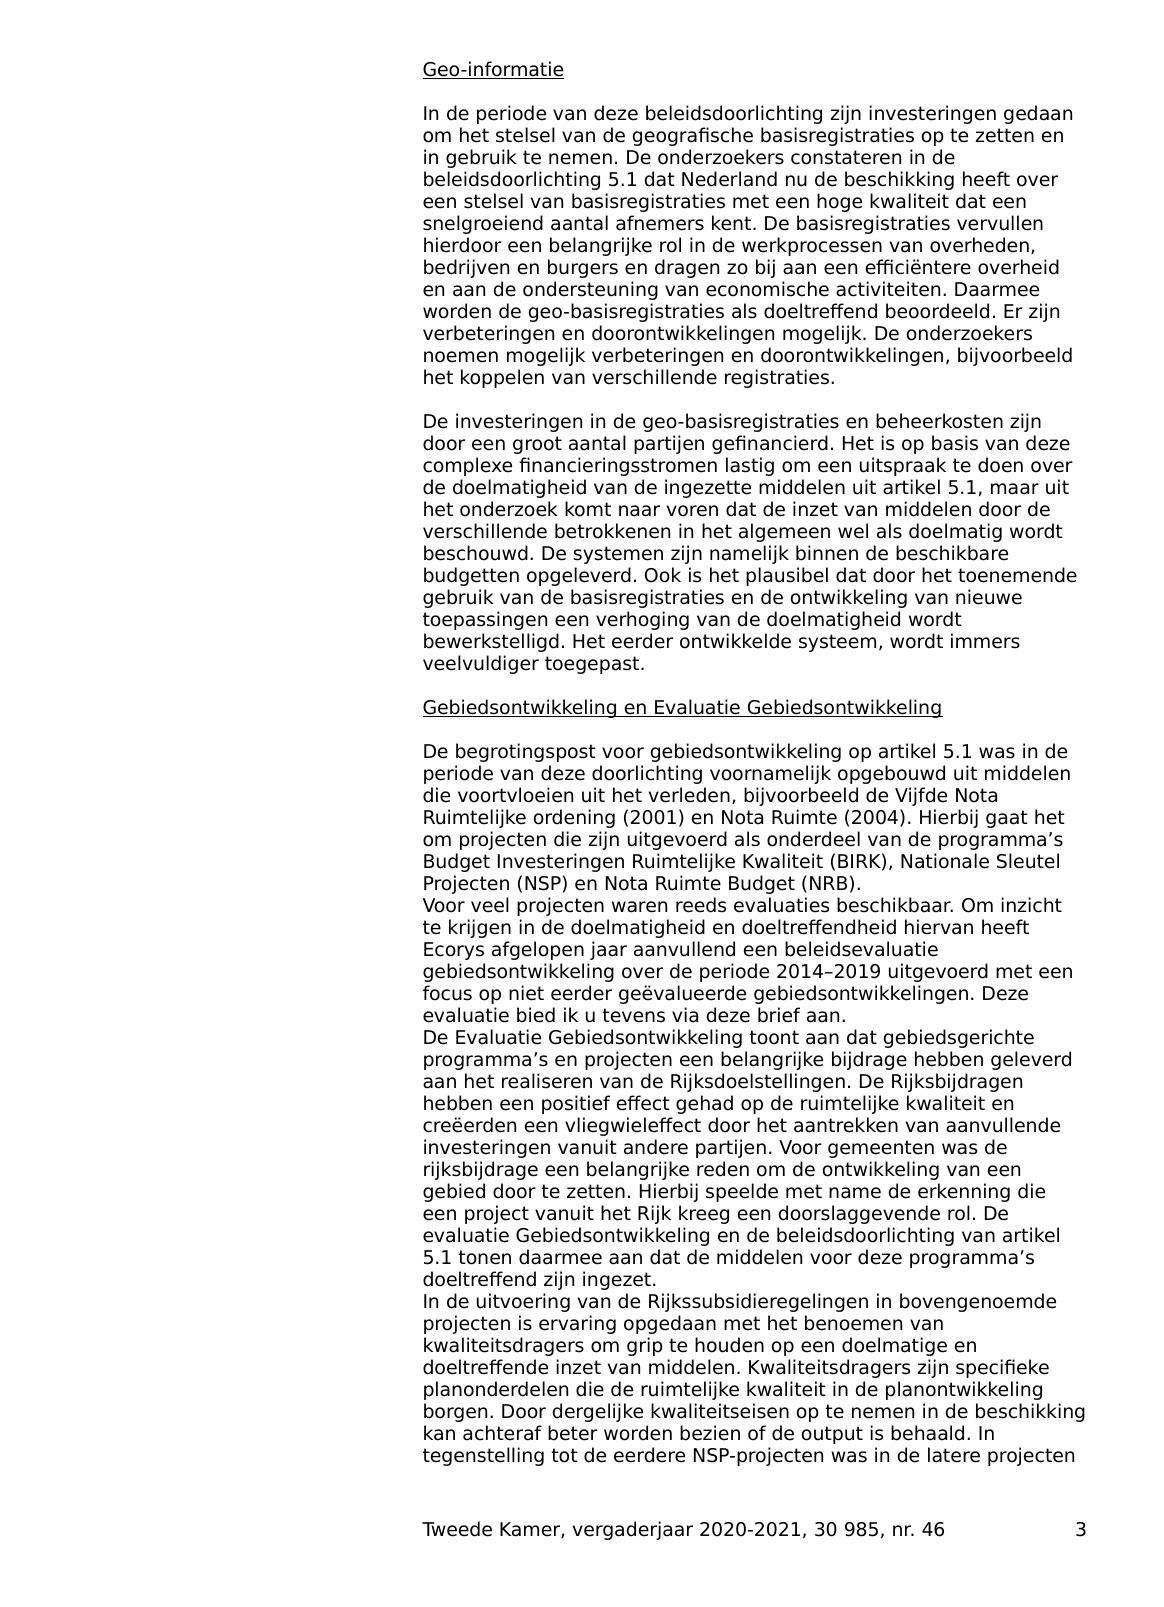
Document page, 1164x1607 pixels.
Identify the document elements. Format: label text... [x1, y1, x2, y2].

subtitle Gebiedsontwikkeling en Evaluatie Gebiedsontwikkeling [422, 697, 1087, 719]
text Voor veel projecten waren reeds evaluaties beschikbaar. Om inzicht te krijgen in de doelmatigheid en doeltreffendheid hiervan heeft Ecorys afgelopen jaar aanvullend een beleidsevaluatie gebiedsontwikkeling over de periode 2014–2019 uitgevoerd met een focus op niet eerder geëvalueerde gebiedsontwikkelingen. Deze evaluatie bied ik u tevens via deze brief aan. [422, 895, 1087, 1027]
text De begrotingspost voor gebiedsontwikkeling op artikel 5.1 was in de periode van deze doorlichting voornamelijk opgebouwd uit middelen die voortvloeien uit het verleden, bijvoorbeeld de Vijfde Nota Ruimtelijke ordening (2001) en Nota Ruimte (2004). Hierbij gaat het om projecten die zijn uitgevoerd als onderdeel van de programma’s Budget Investeringen Ruimtelijke Kwaliteit (BIRK), Nationale Sleutel Projecten (NSP) en Nota Ruimte Budget (NRB). [422, 741, 1087, 895]
text In de uitvoering van de Rijkssubsidieregelingen in bovengenoemde projecten is ervaring opgedaan met het benoemen van kwaliteitsdragers om grip te houden op een doelmatige en doeltreffende inzet van middelen. Kwaliteitsdragers zijn specifieke planonderdelen die de ruimtelijke kwaliteit in de planontwikkeling borgen. Door dergelijke kwaliteitseisen op te nemen in de beschikking kan achteraf beter worden bezien of de output is behaald. In tegenstelling tot de eerdere NSP-projecten was in de latere projecten [422, 1291, 1087, 1467]
text De investeringen in de geo-basisregistraties en beheerkosten zijn door een groot aantal partijen gefinancierd. Het is op basis van deze complexe financieringsstromen lastig om een uitspraak te doen over de doelmatigheid van de ingezette middelen uit artikel 5.1, maar uit het onderzoek komt naar voren dat de inzet van middelen door de verschillende betrokkenen in het algemeen wel als doelmatig wordt beschouwd. De systemen zijn namelijk binnen de beschikbare budgetten opgeleverd. Ook is het plausibel dat door het toenemende gebruik van de basisregistraties en de ontwikkeling van nieuwe toepassingen een verhoging van de doelmatigheid wordt bewerkstelligd. Het eerder ontwikkelde systeem, wordt immers veelvuldiger toegepast. [422, 411, 1087, 675]
subtitle Geo-informatie [422, 59, 1087, 81]
text De Evaluatie Gebiedsontwikkeling toont aan dat gebiedsgerichte programma’s en projecten een belangrijke bijdrage hebben geleverd aan het realiseren van de Rijksdoelstellingen. De Rijksbijdragen hebben een positief effect gehad op de ruimtelijke kwaliteit en creëerden een vliegwieleffect door het aantrekken van aanvullende investeringen vanuit andere partijen. Voor gemeenten was de rijksbijdrage een belangrijke reden om de ontwikkeling van een gebied door te zetten. Hierbij speelde met name de erkenning die een project vanuit het Rijk kreeg een doorslaggevende rol. De evaluatie Gebiedsontwikkeling en de beleidsdoorlichting van artikel 5.1 tonen daarmee aan dat de middelen voor deze programma’s doeltreffend zijn ingezet. [422, 1027, 1087, 1291]
text In de periode van deze beleidsdoorlichting zijn investeringen gedaan om het stelsel van de geografische basisregistraties op te zetten en in gebruik te nemen. De onderzoekers constateren in de beleidsdoorlichting 5.1 dat Nederland nu de beschikking heeft over een stelsel van basisregistraties met een hoge kwaliteit dat een snelgroeiend aantal afnemers kent. De basisregistraties vervullen hierdoor een belangrijke rol in de werkprocessen van overheden, bedrijven en burgers en dragen zo bij aan een efficiëntere overheid en aan de ondersteuning van economische activiteiten. Daarmee worden de geo-basisregistraties als doeltreffend beoordeeld. Er zijn verbeteringen en doorontwikkelingen mogelijk. De onderzoekers noemen mogelijk verbeteringen en doorontwikkelingen, bijvoorbeeld het koppelen van verschillende registraties. [422, 103, 1087, 389]
